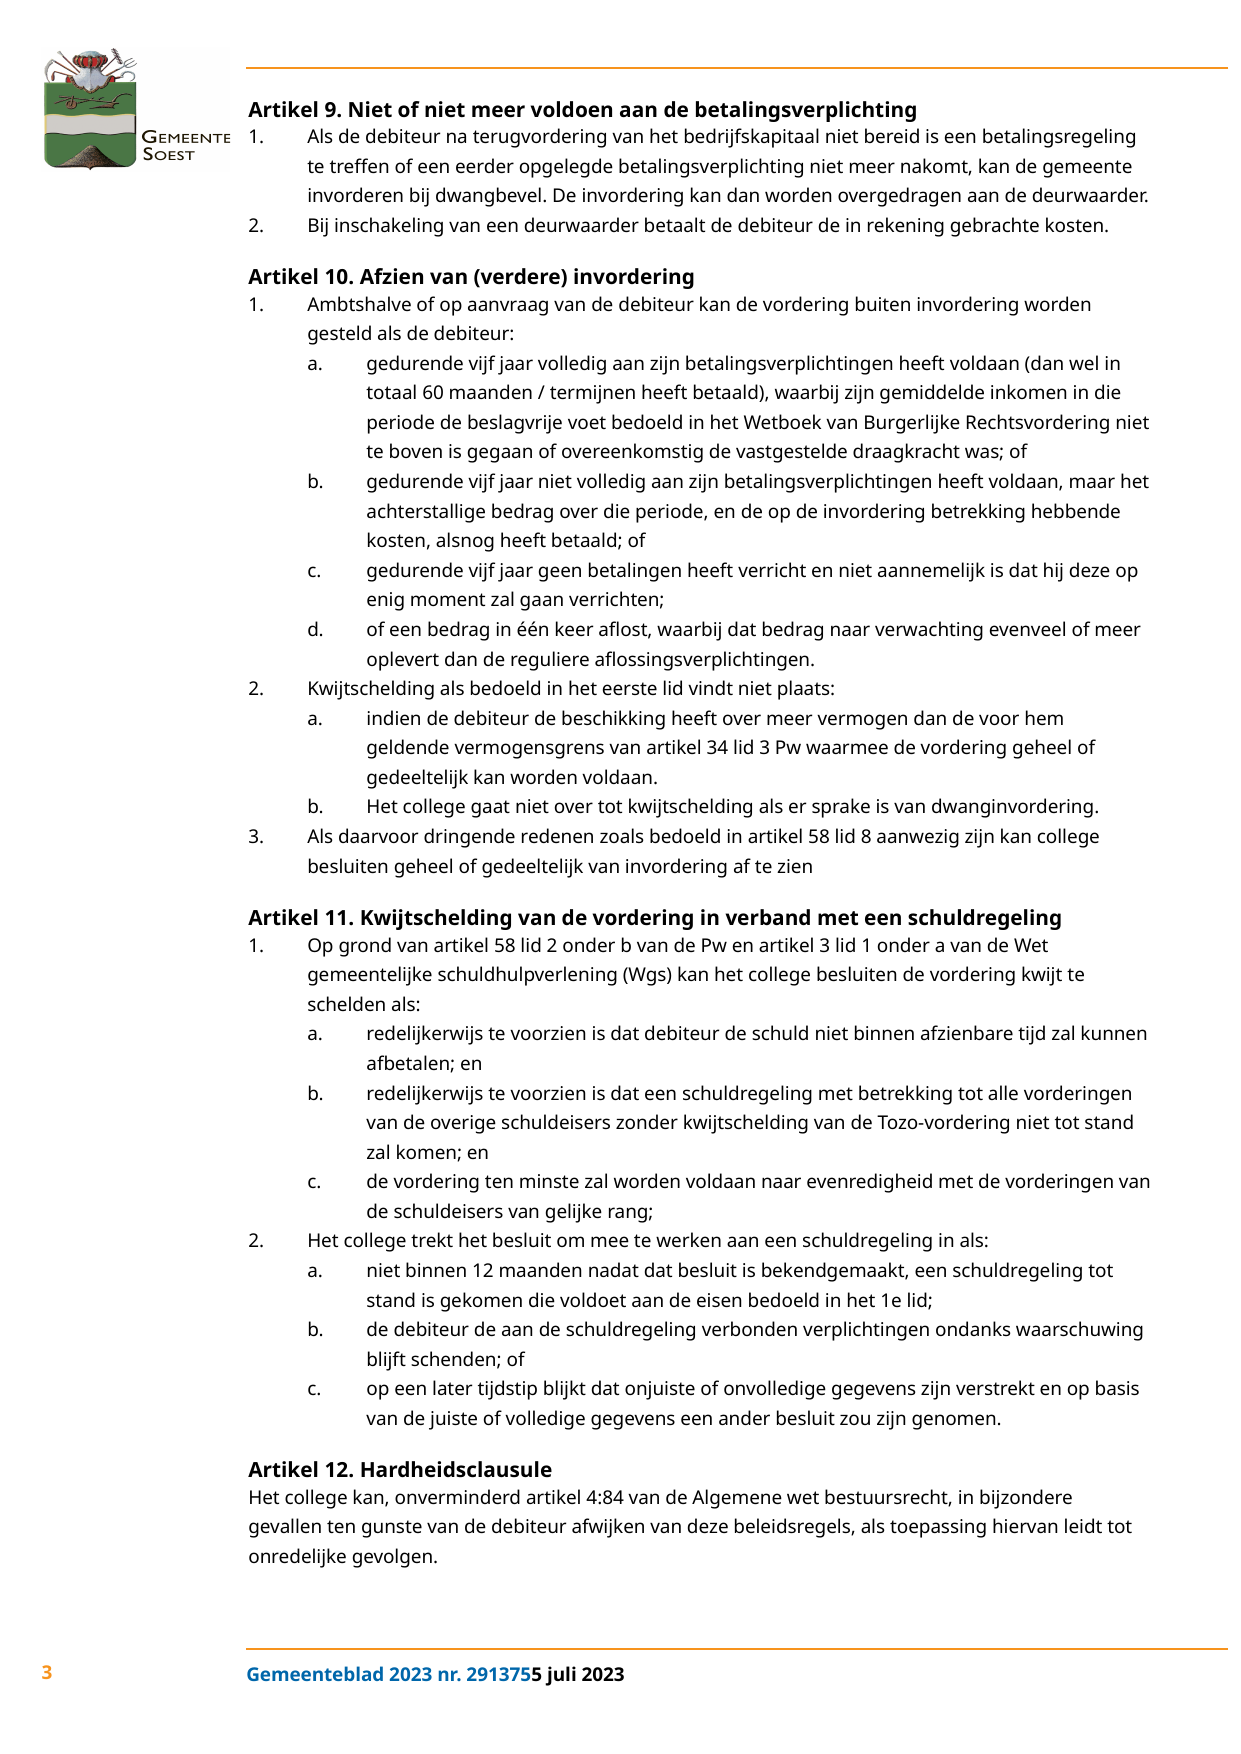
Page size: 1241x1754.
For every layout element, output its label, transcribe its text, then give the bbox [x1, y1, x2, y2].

list redelijkerwijs te voorzien is dat debiteur de schuld niet binnen afzienbare tijd zal kunnen afbetalen; en [307, 1021, 1152, 1076]
list Bij inschakeling van een deurwaarder betaalt de debiteur de in rekening gebrachte kosten. [248, 212, 1152, 238]
text Artikel 11. Kwijtschelding van de vordering in verband met een schuldregeling [248, 903, 1152, 932]
list Ambtshalve of op aanvraag van de debiteur kan de vordering buiten invordering worden gesteld als de debiteur: [248, 291, 1152, 346]
list Het college trekt het besluit om mee te werken aan een schuldregeling in als: [248, 1228, 1152, 1253]
text Artikel 12. Hardheidsclausule [248, 1456, 1152, 1484]
list de debiteur de aan de schuldregeling verbonden verplichtingen ondanks waarschuwing blijft schenden; of [307, 1316, 1152, 1372]
text Artikel 10. Afzien van (verdere) invordering [248, 262, 1152, 291]
picture [41, 47, 231, 172]
list de vordering ten minste zal worden voldaan naar evenredigheid met de vorderingen van de schuldeisers van gelijke rang; [307, 1168, 1152, 1224]
list gedurende vijf jaar niet volledig aan zijn betalingsverplichtingen heeft voldaan, maar het achterstallige bedrag over die periode, en de op de invordering betrekking hebbende kosten, alsnog heeft betaald; of [307, 468, 1152, 553]
list gedurende vijf jaar geen betalingen heeft verricht en niet aannemelijk is dat hij deze op enig moment zal gaan verrichten; [307, 557, 1152, 612]
list niet binnen 12 maanden nadat dat besluit is bekendgemaakt, een schuldregeling tot stand is gekomen die voldoet aan de eisen bedoeld in het 1e lid; [307, 1257, 1152, 1312]
list gedurende vijf jaar volledig aan zijn betalingsverplichtingen heeft voldaan (dan wel in totaal 60 maanden / termijnen heeft betaald), waarbij zijn gemiddelde inkomen in die periode de beslagvrije voet bedoeld in het Wetboek van Burgerlijke Rechtsvordering niet te boven is gegaan of overeenkomstig de vastgestelde draagkracht was; of [307, 350, 1152, 464]
list Kwijtschelding als bedoeld in het eerste lid vindt niet plaats: [248, 675, 1152, 701]
list Op grond van artikel 58 lid 2 onder b van de Pw en artikel 3 lid 1 onder a van de Wet gemeentelijke schuldhulpverlening (Wgs) kan het college besluiten de vordering kwijt te schelden als: [248, 932, 1152, 1017]
text Het college kan, onverminderd artikel 4:84 van de Algemene wet bestuursrecht, in bijzondere gevallen ten gunste van de debiteur afwijken van deze beleidsregels, als toepassing hiervan leidt tot onredelijke gevolgen. [248, 1484, 1152, 1569]
list indien de debiteur de beschikking heeft over meer vermogen dan de voor hem geldende vermogensgrens van artikel 34 lid 3 Pw waarmee de vordering geheel of gedeeltelijk kan worden voldaan. [307, 705, 1152, 790]
list redelijkerwijs te voorzien is dat een schuldregeling met betrekking tot alle vorderingen van de overige schuldeisers zonder kwijtschelding van de Tozo-vordering niet tot stand zal komen; en [307, 1080, 1152, 1164]
list op een later tijdstip blijkt dat onjuiste of onvolledige gegevens zijn verstrekt en op basis van de juiste of volledige gegevens een ander besluit zou zijn genomen. [307, 1376, 1152, 1431]
list Als de debiteur na terugvordering van het bedrijfskapitaal niet bereid is een betalingsregeling te treffen of een eerder opgelegde betalingsverplichting niet meer nakomt, kan de gemeente invorderen bij dwangbevel. De invordering kan dan worden overgedragen aan de deurwaarder. [248, 123, 1152, 208]
list Als daarvoor dringende redenen zoals bedoeld in artikel 58 lid 8 aanwezig zijn kan college besluiten geheel of gedeeltelijk van invordering af te zien [248, 823, 1152, 879]
text Artikel 9. Niet of niet meer voldoen aan de betalingsverplichting [248, 95, 1152, 123]
list Het college gaat niet over tot kwijtschelding als er sprake is van dwanginvordering. [307, 794, 1152, 819]
list of een bedrag in één keer aflost, waarbij dat bedrag naar verwachting evenveel of meer oplevert dan de reguliere aflossingsverplichtingen. [307, 616, 1152, 672]
